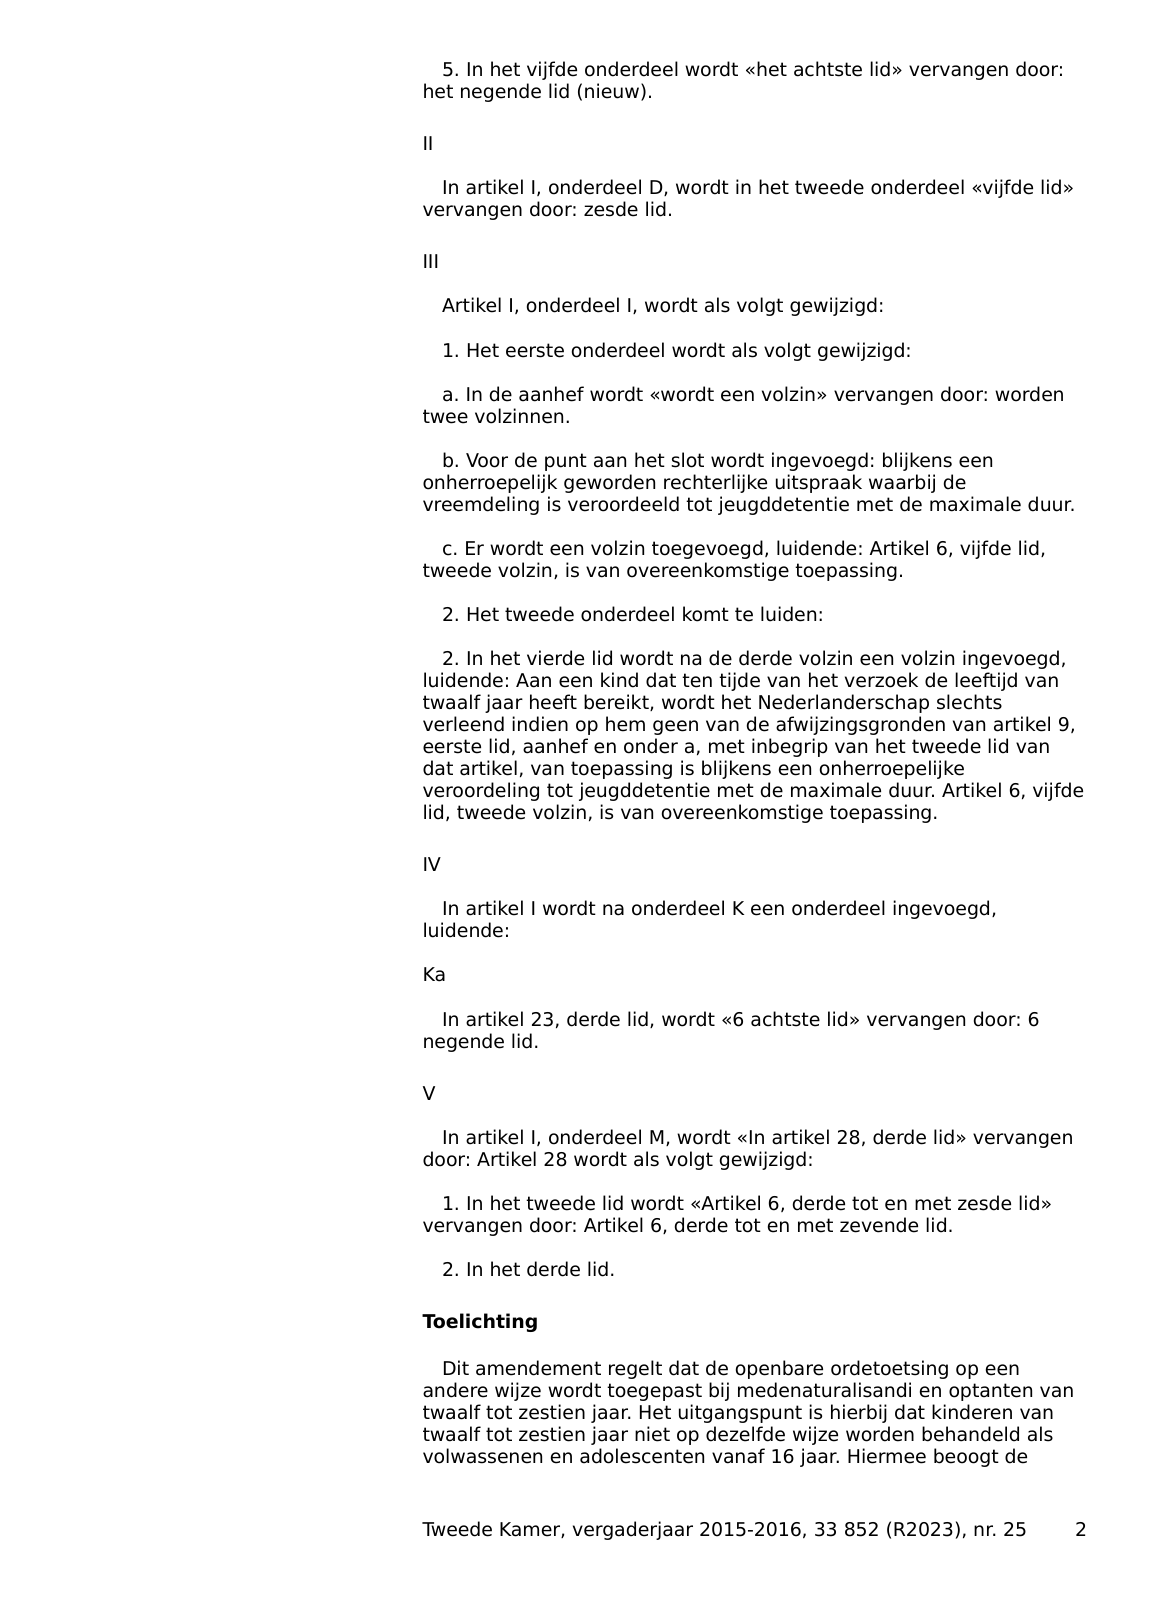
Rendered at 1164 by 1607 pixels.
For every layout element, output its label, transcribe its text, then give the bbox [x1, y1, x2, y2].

text c. Er wordt een volzin toegevoegd, luidende: Artikel 6, vijfde lid, tweede volzin, is van overeenkomstige toepassing. [422, 538, 1087, 582]
text In artikel 23, derde lid, wordt «6 achtste lid» vervangen door: 6 negende lid. [422, 1008, 1087, 1052]
subtitle Toelichting [422, 1311, 1087, 1333]
text 2. Het tweede onderdeel komt te luiden: [422, 604, 1087, 626]
subtitle III [422, 251, 1087, 273]
text Ka [422, 964, 1087, 986]
text In artikel I, onderdeel D, wordt in het tweede onderdeel «vijfde lid» vervangen door: zesde lid. [422, 177, 1087, 221]
text 1. In het tweede lid wordt «Artikel 6, derde tot en met zesde lid» vervangen door: Artikel 6, derde tot en met zevende lid. [422, 1193, 1087, 1237]
text Dit amendement regelt dat de openbare ordetoetsing op een andere wijze wordt toegepast bij medenaturalisandi en optanten van twaalf tot zestien jaar. Het uitgangspunt is hierbij dat kinderen van twaalf tot zestien jaar niet op dezelfde wijze worden behandeld als volwassenen en adolescenten vanaf 16 jaar. Hiermee beoogt de [422, 1358, 1087, 1468]
text 2. In het vierde lid wordt na de derde volzin een volzin ingevoegd, luidende: Aan een kind dat ten tijde van het verzoek de leeftijd van twaalf jaar heeft bereikt, wordt het Nederlanderschap slechts verleend indien op hem geen van de afwijzingsgronden van artikel 9, eerste lid, aanhef en onder a, met inbegrip van het tweede lid van dat artikel, van toepassing is blijkens een onherroepelijke veroordeling tot jeugddetentie met de maximale duur. Artikel 6, vijfde lid, tweede volzin, is van overeenkomstige toepassing. [422, 648, 1087, 824]
text b. Voor de punt aan het slot wordt ingevoegd: blijkens een onherroepelijk geworden rechterlijke uitspraak waarbij de vreemdeling is veroordeeld tot jeugddetentie met de maximale duur. [422, 450, 1087, 516]
text In artikel I wordt na onderdeel K een onderdeel ingevoegd, luidende: [422, 898, 1087, 942]
text a. In de aanhef wordt «wordt een volzin» vervangen door: worden twee volzinnen. [422, 384, 1087, 428]
text 5. In het vijfde onderdeel wordt «het achtste lid» vervangen door: het negende lid (nieuw). [422, 59, 1087, 103]
text Artikel I, onderdeel I, wordt als volgt gewijzigd: [422, 295, 1087, 317]
subtitle IV [422, 854, 1087, 876]
text 2. In het derde lid. [422, 1259, 1087, 1281]
text In artikel I, onderdeel M, wordt «In artikel 28, derde lid» vervangen door: Artikel 28 wordt als volgt gewijzigd: [422, 1127, 1087, 1171]
text 1. Het eerste onderdeel wordt als volgt gewijzigd: [422, 339, 1087, 361]
subtitle V [422, 1082, 1087, 1104]
subtitle II [422, 133, 1087, 155]
